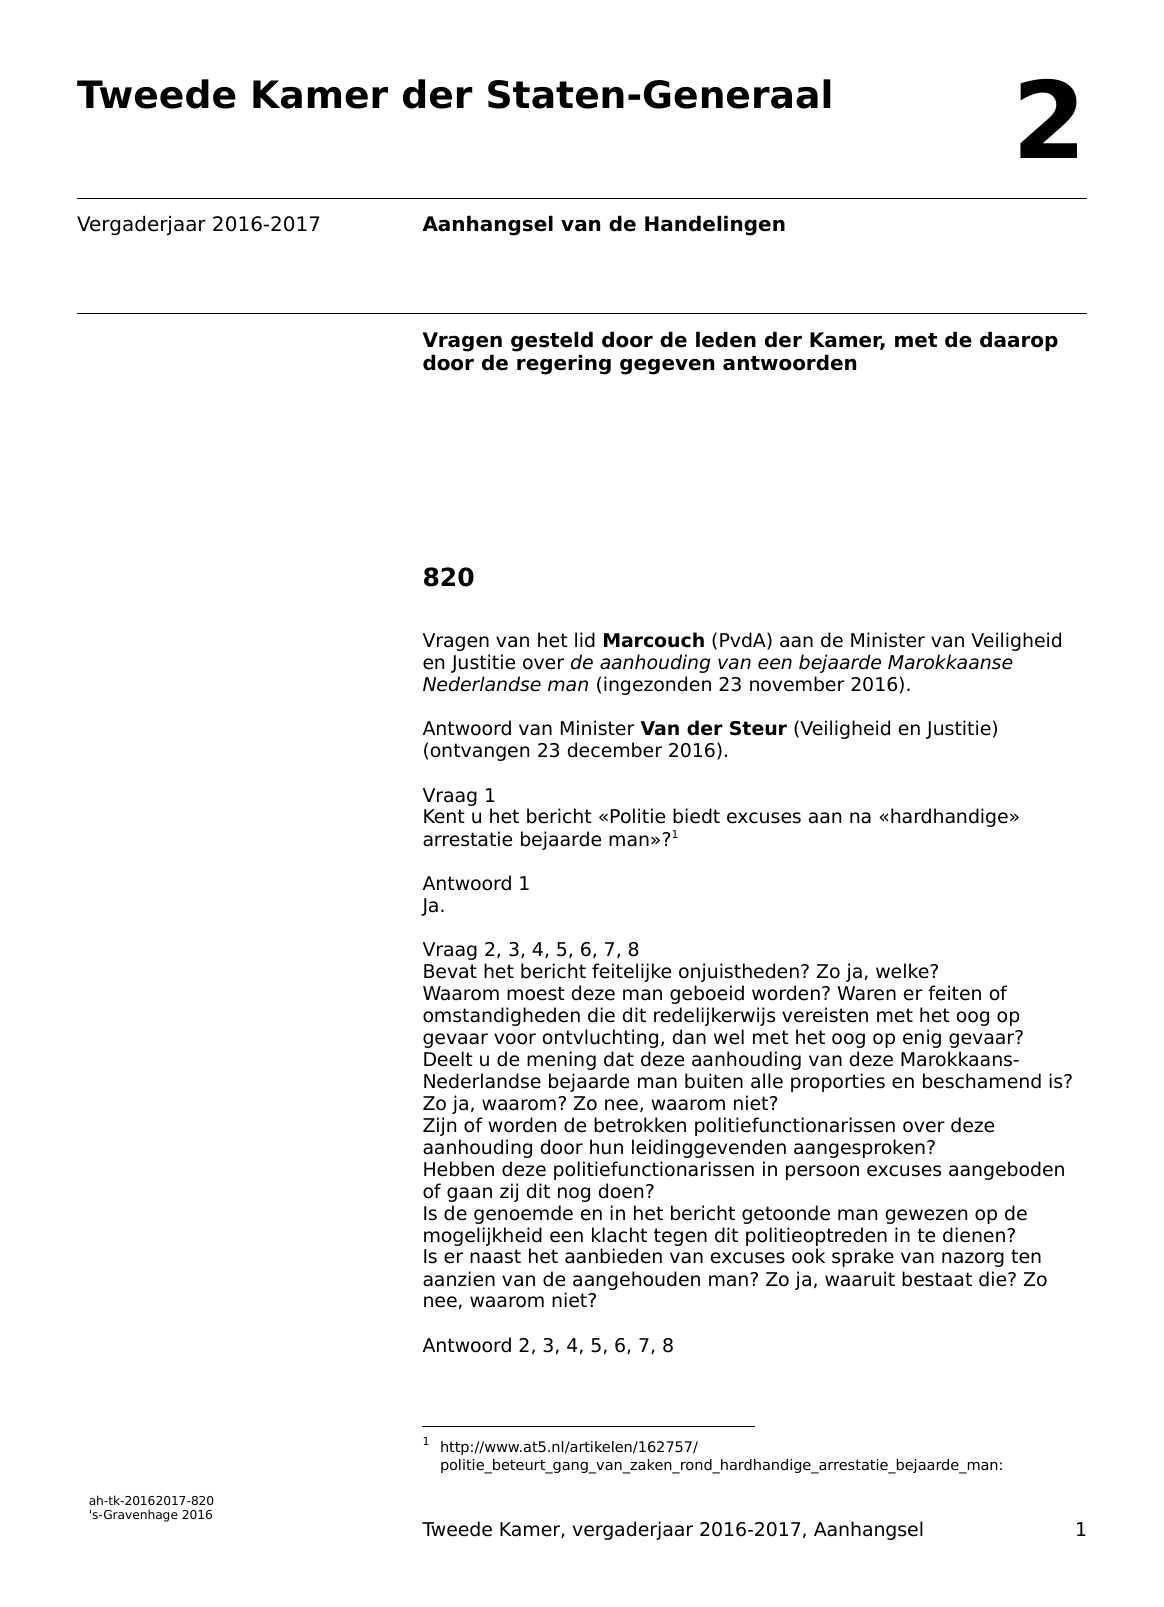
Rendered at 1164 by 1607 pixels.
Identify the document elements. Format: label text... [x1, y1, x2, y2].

text Ja. [422, 894, 1087, 917]
table_cell Vragen gesteld door de leden der Kamer, met de daarop door de regering gegeven antwoorden [422, 314, 1087, 375]
text Antwoord 2, 3, 4, 5, 6, 7, 8 [422, 1334, 1087, 1357]
text Is de genoemde en in het bericht getoonde man gewezen op de mogelijkheid een klacht tegen dit politieoptreden in te dienen? [422, 1202, 1087, 1246]
table_cell Vergaderjaar 2016-2017 [77, 199, 422, 313]
text Kent u het bericht «Politie biedt excuses aan na «hardhandige» arrestatie bejaarde man»? [422, 806, 1087, 850]
text Bevat het bericht feitelijke onjuistheden? Zo ja, welke? [422, 961, 1087, 983]
text Is er naast het aanbieden van excuses ook sprake van nazorg ten aanzien van de aangehouden man? Zo ja, waaruit bestaat die? Zo nee, waarom niet? [422, 1246, 1087, 1312]
text Deelt u de mening dat deze aanhouding van deze Marokkaans-Nederlandse bejaarde man buiten alle proporties en beschamend is? Zo ja, waarom? Zo nee, waarom niet? [422, 1049, 1087, 1114]
text ah-tk-20162017-820 [88, 1494, 323, 1508]
text http://www.at5.nl/artikelen/162757/politie_beteurt_gang_van_zaken_rond_hardhandige_arrestatie_bejaarde_man: [422, 1435, 1087, 1474]
table_cell Aanhangsel van de Handelingen [422, 199, 1087, 313]
text 's-Gravenhage 2016 [88, 1508, 323, 1522]
table_cell [77, 314, 422, 375]
table_header Tweede Kamer der Staten-Generaal [77, 59, 886, 198]
text Antwoord van Minister Van der Steur (Veiligheid en Justitie) (ontvangen 23 december 2016). [422, 718, 1087, 762]
text 820 [422, 563, 1087, 592]
table_header 2 [886, 59, 1087, 198]
text Zijn of worden de betrokken politiefunctionarissen over deze aanhouding door hun leidinggevenden aangesproken? [422, 1114, 1087, 1158]
text Waarom moest deze man geboeid worden? Waren er feiten of omstandigheden die dit redelijkerwijs vereisten met het oog op gevaar voor ontvluchting, dan wel met het oog op enig gevaar? [422, 983, 1087, 1049]
text Vraag 2, 3, 4, 5, 6, 7, 8 [422, 939, 1087, 961]
text Vraag 1 [422, 784, 1087, 806]
text Vragen van het lid Marcouch (PvdA) aan de Minister van Veiligheid en Justitie over de aanhouding van een bejaarde Marokkaanse Nederlandse man (ingezonden 23 november 2016). [422, 630, 1087, 696]
text Antwoord 1 [422, 873, 1087, 894]
text Hebben deze politiefunctionarissen in persoon excuses aangeboden of gaan zij dit nog doen? [422, 1158, 1087, 1202]
